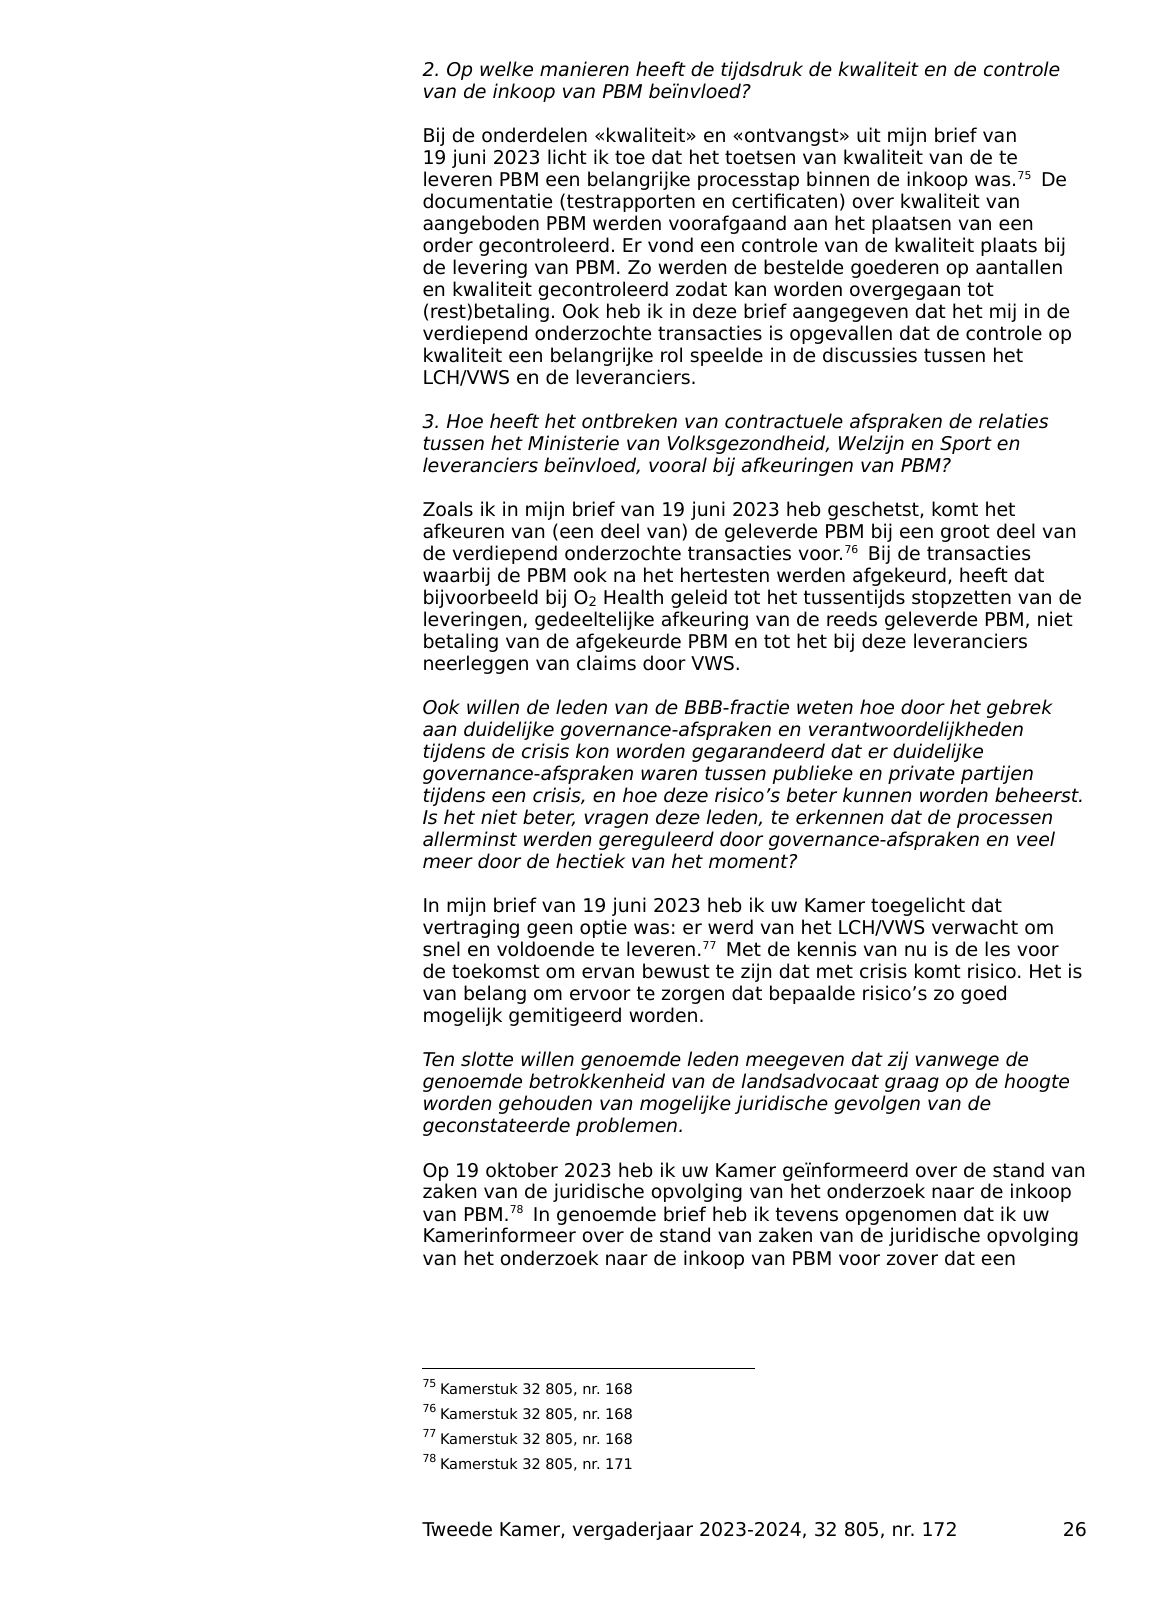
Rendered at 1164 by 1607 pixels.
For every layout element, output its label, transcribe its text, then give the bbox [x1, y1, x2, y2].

text Zoals ik in mijn brief van 19 juni 2023 heb geschetst, komt het afkeuren van (een deel van) de geleverde PBM bij een groot deel van de verdiepend onderzochte transacties voor. Bij de transacties waarbij de PBM ook na het hertesten werden afgekeurd, heeft dat bijvoorbeeld bij O2 Health geleid tot het tussentijds stopzetten van de leveringen, gedeeltelijke afkeuring van de reeds geleverde PBM, niet betaling van de afgekeurde PBM en tot het bij deze leveranciers neerleggen van claims door VWS. [422, 499, 1087, 675]
text In mijn brief van 19 juni 2023 heb ik uw Kamer toegelicht dat vertraging geen optie was: er werd van het LCH/VWS verwacht om snel en voldoende te leveren. Met de kennis van nu is de les voor de toekomst om ervan bewust te zijn dat met crisis komt risico. Het is van belang om ervoor te zorgen dat bepaalde risico’s zo goed mogelijk gemitigeerd worden. [422, 895, 1087, 1027]
text 2. Op welke manieren heeft de tijdsdruk de kwaliteit en de controle van de inkoop van PBM beïnvloed? [422, 59, 1087, 103]
text Kamerstuk 32 805, nr. 171 [422, 1452, 1087, 1474]
text Ook willen de leden van de BBB-fractie weten hoe door het gebrek aan duidelijke governance-afspraken en verantwoordelijkheden tijdens de crisis kon worden gegarandeerd dat er duidelijke governance-afspraken waren tussen publieke en private partijen tijdens een crisis, en hoe deze risico’s beter kunnen worden beheerst. Is het niet beter, vragen deze leden, te erkennen dat de processen allerminst werden gereguleerd door governance-afspraken en veel meer door de hectiek van het moment? [422, 697, 1087, 873]
text Kamerstuk 32 805, nr. 168 [422, 1427, 1087, 1449]
text Op 19 oktober 2023 heb ik uw Kamer geïnformeerd over de stand van zaken van de juridische opvolging van het onderzoek naar de inkoop van PBM. In genoemde brief heb ik tevens opgenomen dat ik uw Kamerinformeer over de stand van zaken van de juridische opvolging van het onderzoek naar de inkoop van PBM voor zover dat een [422, 1159, 1087, 1269]
text Bij de onderdelen «kwaliteit» en «ontvangst» uit mijn brief van 19 juni 2023 licht ik toe dat het toetsen van kwaliteit van de te leveren PBM een belangrijke processtap binnen de inkoop was. De documentatie (testrapporten en certificaten) over kwaliteit van aangeboden PBM werden voorafgaand aan het plaatsen van een order gecontroleerd. Er vond een controle van de kwaliteit plaats bij de levering van PBM. Zo werden de bestelde goederen op aantallen en kwaliteit gecontroleerd zodat kan worden overgegaan tot (rest)betaling. Ook heb ik in deze brief aangegeven dat het mij in de verdiepend onderzochte transacties is opgevallen dat de controle op kwaliteit een belangrijke rol speelde in de discussies tussen het LCH/VWS en de leveranciers. [422, 125, 1087, 389]
text Kamerstuk 32 805, nr. 168 [422, 1402, 1087, 1424]
text 3. Hoe heeft het ontbreken van contractuele afspraken de relaties tussen het Ministerie van Volksgezondheid, Welzijn en Sport en leveranciers beïnvloed, vooral bij afkeuringen van PBM? [422, 411, 1087, 477]
text Ten slotte willen genoemde leden meegeven dat zij vanwege de genoemde betrokkenheid van de landsadvocaat graag op de hoogte worden gehouden van mogelijke juridische gevolgen van de geconstateerde problemen. [422, 1049, 1087, 1137]
text Kamerstuk 32 805, nr. 168 [422, 1377, 1087, 1399]
